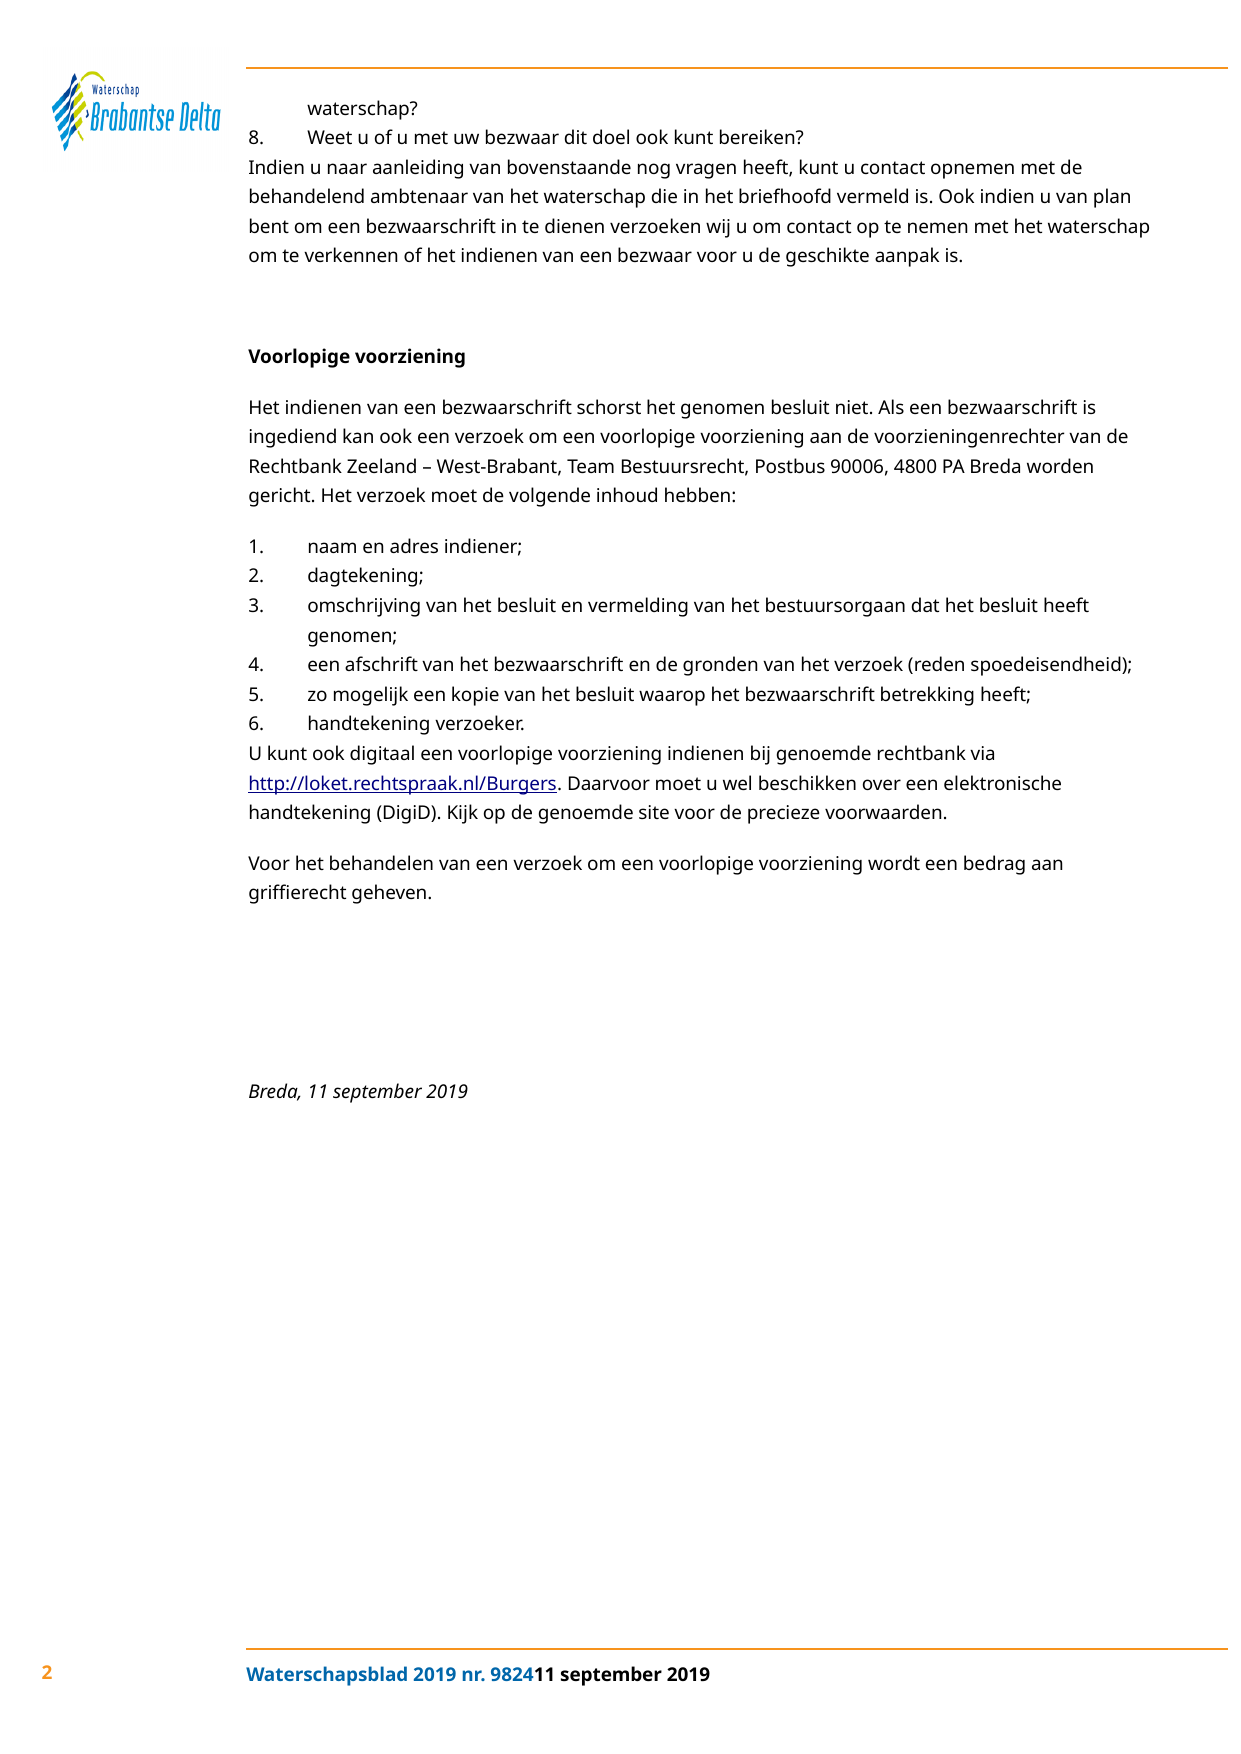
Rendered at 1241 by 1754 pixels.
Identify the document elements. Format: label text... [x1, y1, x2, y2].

list een afschrift van het bezwaarschrift en de gronden van het verzoek (reden spoedeisendheid); [248, 651, 1152, 677]
list naam en adres indiener; [248, 533, 1152, 559]
text Het indienen van een bezwaarschrift schorst het genomen besluit niet. Als een bezwaarschrift is ingediend kan ook een verzoek om een voorlopige voorziening aan de voorzieningenrechter van de Rechtbank Zeeland – West-Brabant, Team Bestuursrecht, Postbus 90006, 4800 PA Breda worden gericht. Het verzoek moet de volgende inhoud hebben: [248, 394, 1152, 508]
text Indien u naar aanleiding van bovenstaande nog vragen heeft, kunt u contact opnemen met de behandelend ambtenaar van het waterschap die in het briefhoofd vermeld is. Ook indien u van plan bent om een bezwaarschrift in te dienen verzoeken wij u om contact op te nemen met het waterschap om te verkennen of het indienen van een bezwaar voor u de geschikte aanpak is. [248, 154, 1152, 268]
list waterschap? [248, 95, 1152, 121]
list omschrijving van het besluit en vermelding van het bestuursorgaan dat het besluit heeft genomen; [248, 592, 1152, 648]
text Voor het behandelen van een verzoek om een voorlopige voorziening wordt een bedrag aan griffierecht geheven. [248, 850, 1152, 905]
picture [41, 47, 231, 172]
text Voorlopige voorziening [248, 343, 1152, 369]
text U kunt ook digitaal een voorlopige voorziening indienen bij genoemde rechtbank via http://loket.rechtspraak.nl/Burgers. Daarvoor moet u wel beschikken over een elektronische handtekening (DigiD). Kijk op de genoemde site voor de precieze voorwaarden. [248, 740, 1152, 825]
list dagtekening; [248, 563, 1152, 588]
list zo mogelijk een kopie van het besluit waarop het bezwaarschrift betrekking heeft; [248, 681, 1152, 707]
list handtekening verzoeker. [248, 711, 1152, 736]
text Breda, 11 september 2019 [248, 1078, 1152, 1104]
list Weet u of u met uw bezwaar dit doel ook kunt bereiken? [248, 124, 1152, 150]
